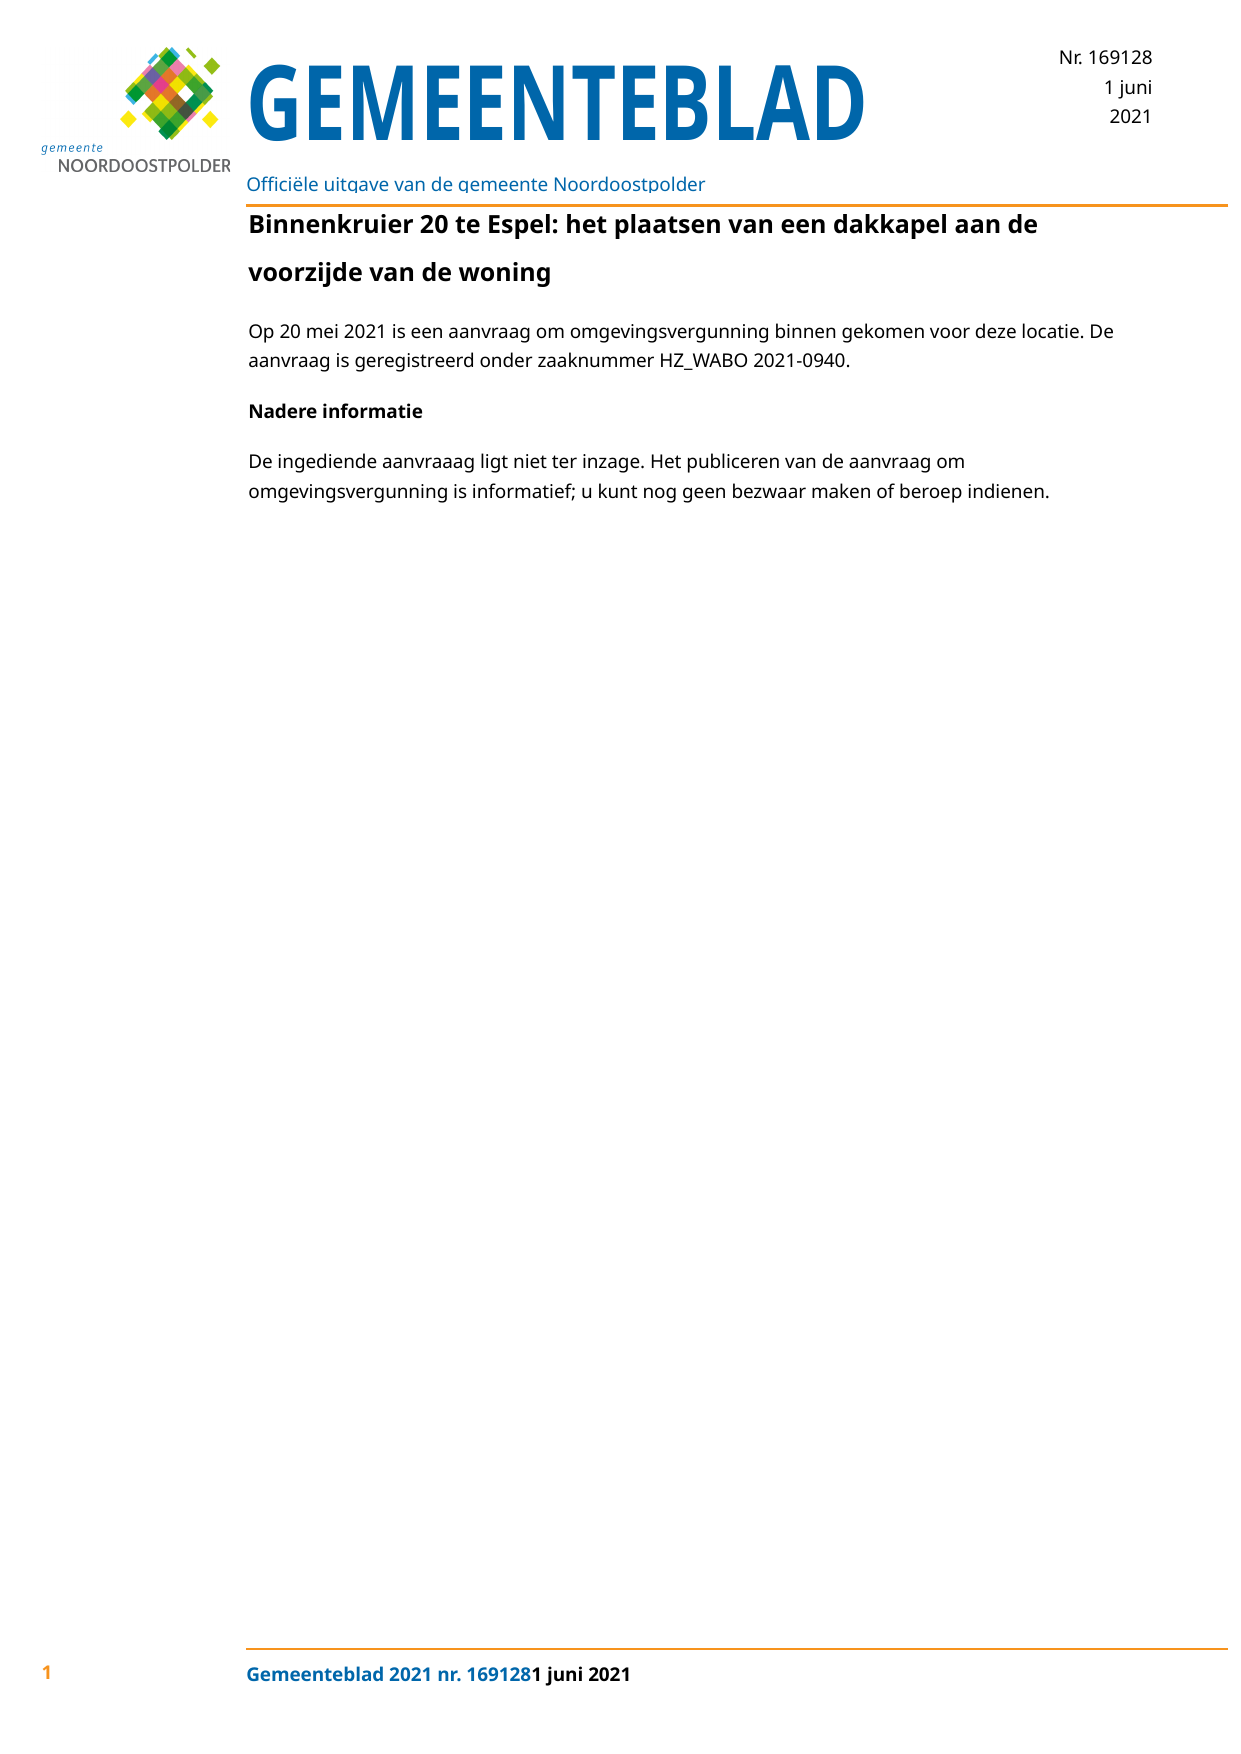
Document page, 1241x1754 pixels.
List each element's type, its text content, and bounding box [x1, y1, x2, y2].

text Binnenkruier 20 te Espel: het plaatsen van een dakkapel aan de voorzijde van de woning [248, 207, 1152, 288]
text Op 20 mei 2021 is een aanvraag om omgevingsvergunning binnen gekomen voor deze locatie. De aanvraag is geregistreerd onder zaaknummer HZ_WABO 2021-0940. [248, 318, 1152, 373]
picture [41, 47, 231, 172]
text De ingediende aanvraaag ligt niet ter inzage. Het publiceren van de aanvraag om omgevingsvergunning is informatief; u kunt nog geen bezwaar maken of beroep indienen. [248, 448, 1152, 504]
text Nadere informatie [248, 398, 1152, 424]
